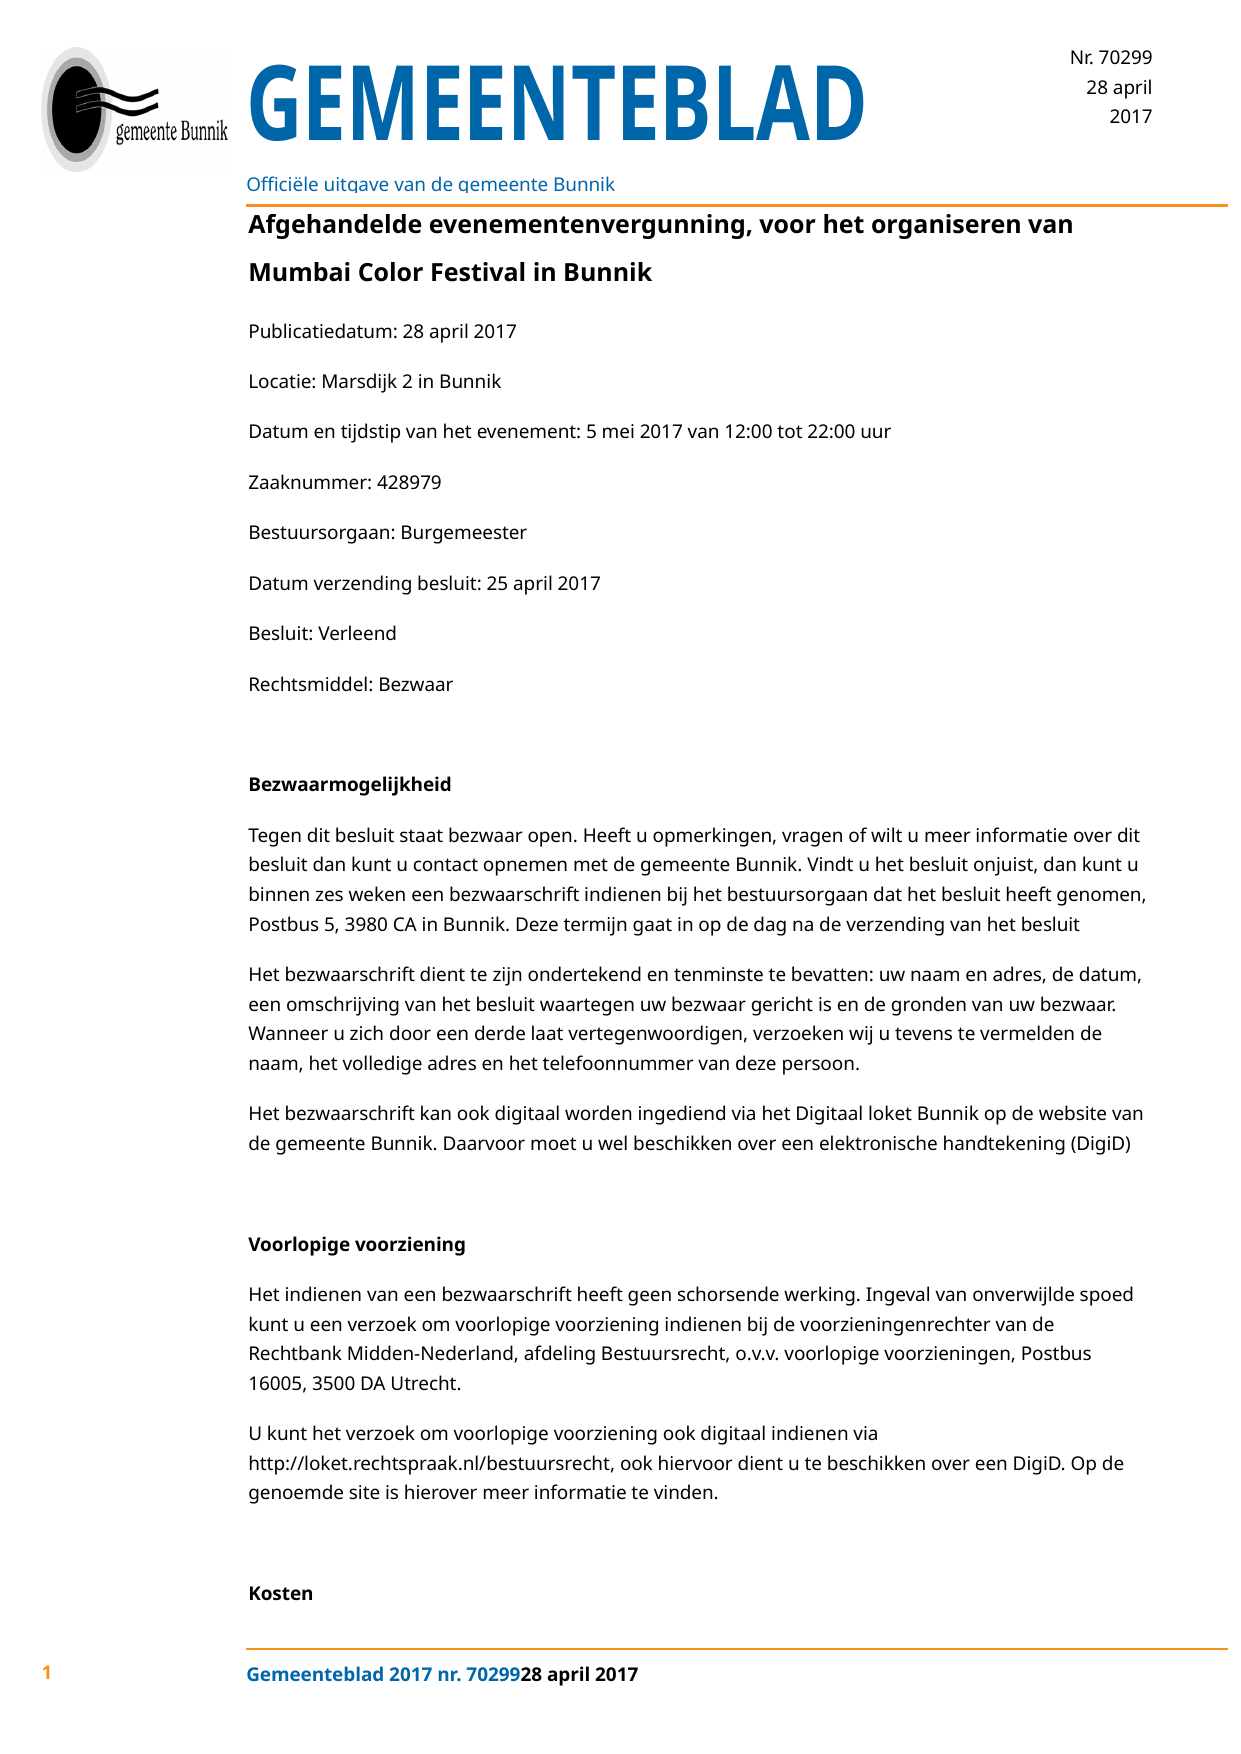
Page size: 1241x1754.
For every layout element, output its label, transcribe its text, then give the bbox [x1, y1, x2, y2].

text Datum verzending besluit: 25 april 2017 [248, 570, 1152, 596]
text Tegen dit besluit staat bezwaar open. Heeft u opmerkingen, vragen of wilt u meer informatie over dit besluit dan kunt u contact opnemen met de gemeente Bunnik. Vindt u het besluit onjuist, dan kunt u binnen zes weken een bezwaarschrift indienen bij het bestuursorgaan dat het besluit heeft genomen, Postbus 5, 3980 CA in Bunnik. Deze termijn gaat in op de dag na de verzending van het besluit [248, 822, 1152, 937]
text U kunt het verzoek om voorlopige voorziening ook digitaal indienen via http://loket.rechtspraak.nl/bestuursrecht, ook hiervoor dient u te beschikken over een DigiD. Op de genoemde site is hierover meer informatie te vinden. [248, 1420, 1152, 1505]
text Het indienen van een bezwaarschrift heeft geen schorsende werking. Ingeval van onverwijlde spoed kunt u een verzoek om voorlopige voorziening indienen bij de voorzieningenrechter van de Rechtbank Midden-Nederland, afdeling Bestuursrecht, o.v.v. voorlopige voorzieningen, Postbus 16005, 3500 DA Utrecht. [248, 1281, 1152, 1396]
picture [41, 47, 231, 172]
text Het bezwaarschrift dient te zijn ondertekend en tenminste te bevatten: uw naam en adres, de datum, een omschrijving van het besluit waartegen uw bezwaar gericht is en de gronden van uw bezwaar. Wanneer u zich door een derde laat vertegenwoordigen, verzoeken wij u tevens te vermelden de naam, het volledige adres en het telefoonnummer van deze persoon. [248, 961, 1152, 1076]
text Besluit: Verleend [248, 620, 1152, 646]
text Voorlopige voorziening [248, 1231, 1152, 1257]
text Zaaknummer: 428979 [248, 469, 1152, 495]
text Bezwaarmogelijkheid [248, 772, 1152, 797]
text Het bezwaarschrift kan ook digitaal worden ingediend via het Digitaal loket Bunnik op de website van de gemeente Bunnik. Daarvoor moet u wel beschikken over een elektronische handtekening (DigiD) [248, 1100, 1152, 1156]
text Locatie: Marsdijk 2 in Bunnik [248, 368, 1152, 394]
text Afgehandelde evenementenvergunning, voor het organiseren van Mumbai Color Festival in Bunnik [248, 207, 1152, 288]
text Datum en tijdstip van het evenement: 5 mei 2017 van 12:00 tot 22:00 uur [248, 419, 1152, 444]
text Kosten [248, 1580, 1152, 1606]
text Rechtsmiddel: Bezwaar [248, 671, 1152, 697]
text Bestuursorgaan: Burgemeester [248, 519, 1152, 545]
text Publicatiedatum: 28 april 2017 [248, 318, 1152, 344]
